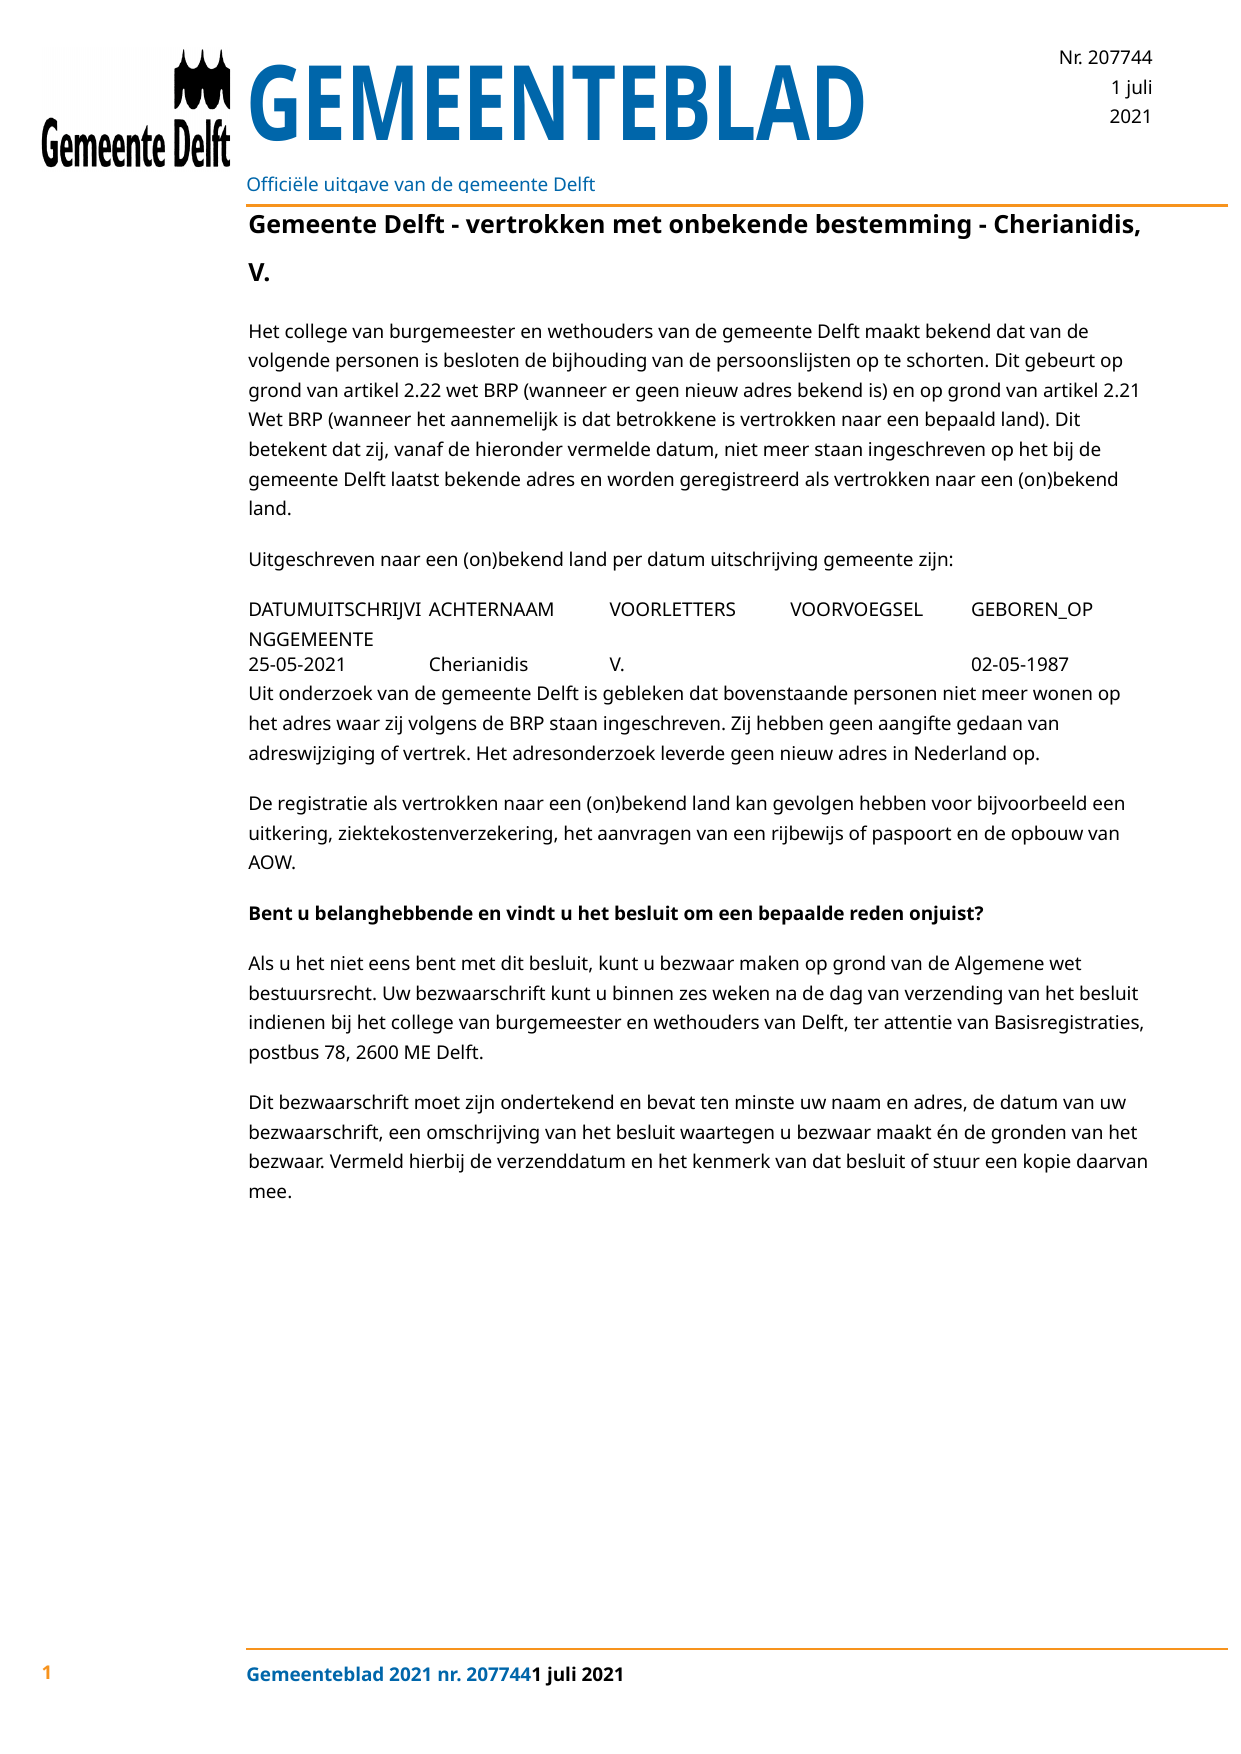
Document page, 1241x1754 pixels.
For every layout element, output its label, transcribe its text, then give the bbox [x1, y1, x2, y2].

table_cell 02-05-1987 [971, 652, 1152, 677]
table_cell [790, 652, 971, 677]
table_header VOORLETTERS [609, 596, 790, 652]
table_header GEBOREN_OP [971, 596, 1152, 652]
text Dit bezwaarschrift moet zijn ondertekend en bevat ten minste uw naam en adres, de datum van uw bezwaarschrift, een omschrijving van het besluit waartegen u bezwaar maakt én de gronden van het bezwaar. Vermeld hierbij de verzenddatum en het kenmerk van dat besluit of stuur een kopie daarvan mee. [248, 1089, 1152, 1204]
picture [41, 47, 231, 172]
table_cell V. [609, 652, 790, 677]
table_header VOORVOEGSEL [790, 596, 971, 652]
text Gemeente Delft - vertrokken met onbekende bestemming - Cherianidis, V. [248, 207, 1152, 288]
table_header ACHTERNAAM [429, 596, 609, 652]
text Bent u belanghebbende en vindt u het besluit om een bepaalde reden onjuist? [248, 900, 1152, 926]
text Als u het niet eens bent met dit besluit, kunt u bezwaar maken op grond van de Algemene wet bestuursrecht. Uw bezwaarschrift kunt u binnen zes weken na de dag van verzending van het besluit indienen bij het college van burgemeester en wethouders van Delft, ter attentie van Basisregistraties, postbus 78, 2600 ME Delft. [248, 950, 1152, 1065]
table_cell 25-05-2021 [248, 652, 429, 677]
text Uit onderzoek van de gemeente Delft is gebleken dat bovenstaande personen niet meer wonen op het adres waar zij volgens de BRP staan ingeschreven. Zij hebben geen aangifte gedaan van adreswijziging of vertrek. Het adresonderzoek leverde geen nieuw adres in Nederland op. [248, 681, 1152, 766]
table_header DATUMUITSCHRIJVINGGEMEENTE [248, 596, 429, 652]
table_cell Cherianidis [429, 652, 609, 677]
text De registratie als vertrokken naar een (on)bekend land kan gevolgen hebben voor bijvoorbeeld een uitkering, ziektekostenverzekering, het aanvragen van een rijbewijs of paspoort en de opbouw van AOW. [248, 790, 1152, 875]
text Het college van burgemeester en wethouders van de gemeente Delft maakt bekend dat van de volgende personen is besloten de bijhouding van de persoonslijsten op te schorten. Dit gebeurt op grond van artikel 2.22 wet BRP (wanneer er geen nieuw adres bekend is) en op grond van artikel 2.21 Wet BRP (wanneer het aannemelijk is dat betrokkene is vertrokken naar een bepaald land). Dit betekent dat zij, vanaf de hieronder vermelde datum, niet meer staan ingeschreven op het bij de gemeente Delft laatst bekende adres en worden geregistreerd als vertrokken naar een (on)bekend land. [248, 318, 1152, 521]
text Uitgeschreven naar een (on)bekend land per datum uitschrijving gemeente zijn: [248, 546, 1152, 572]
